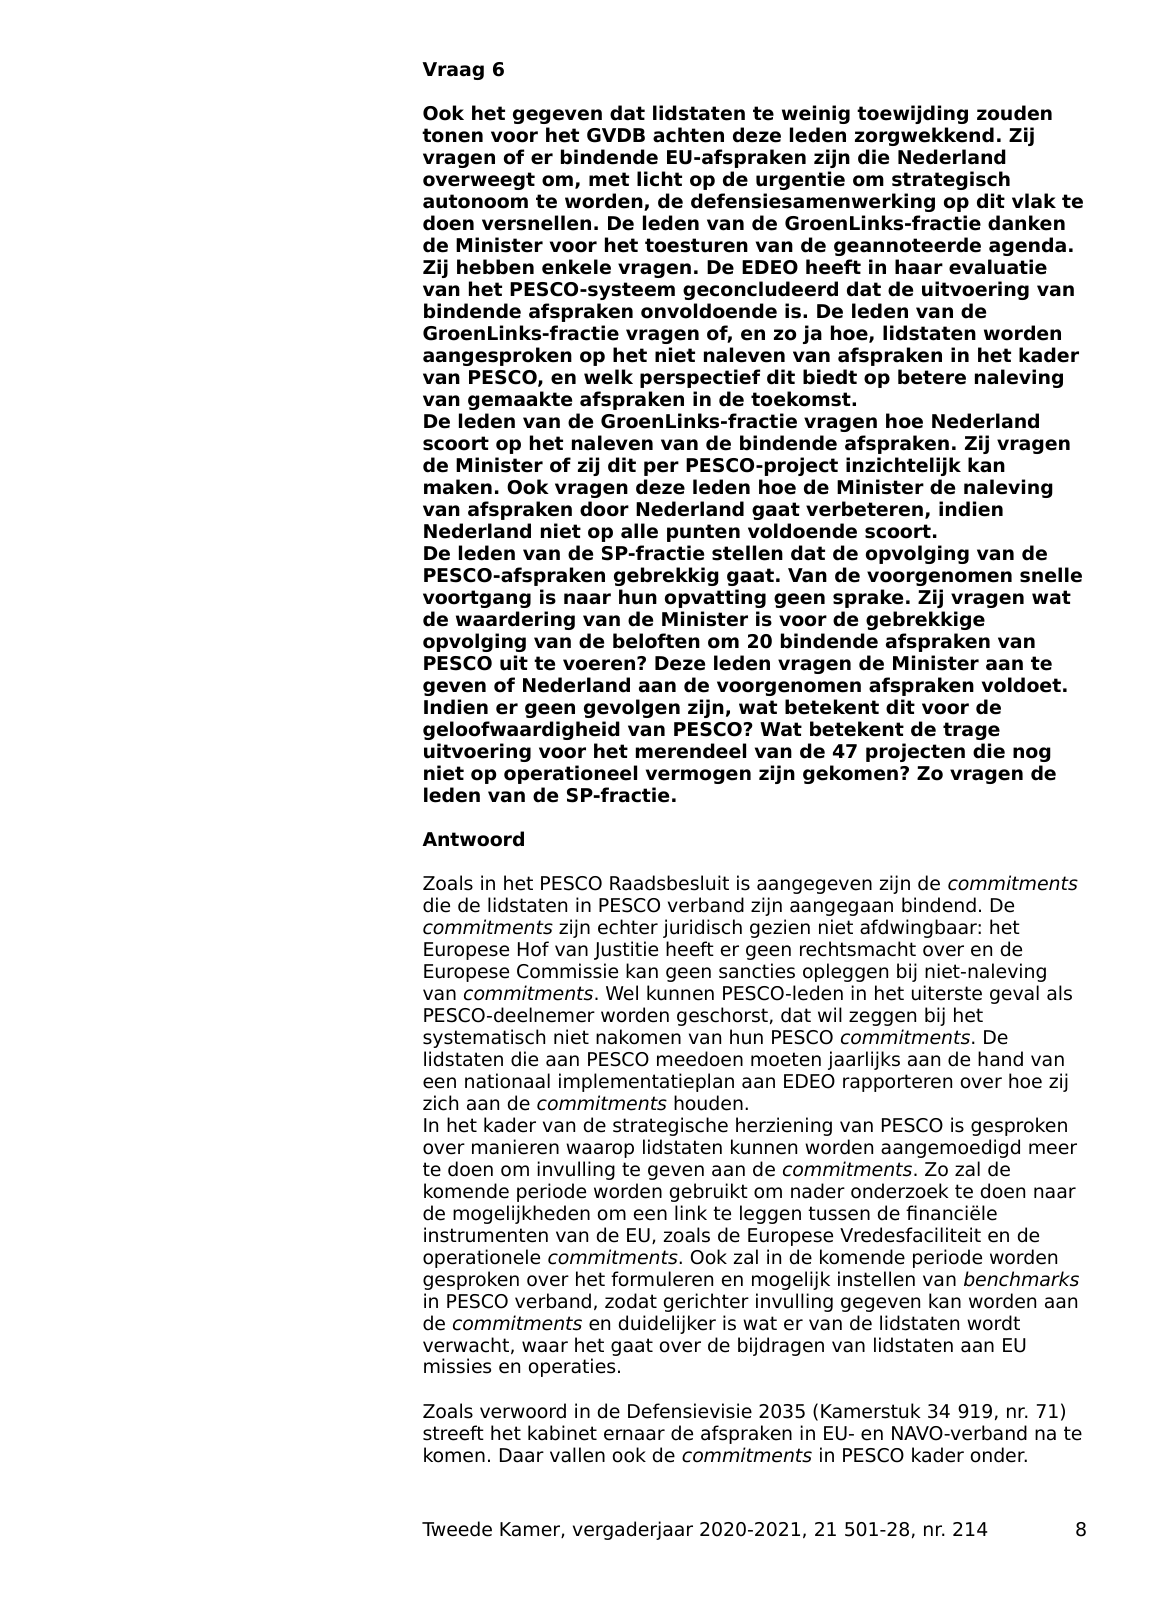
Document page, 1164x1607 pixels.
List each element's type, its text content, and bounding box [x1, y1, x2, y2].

subtitle Vraag 6 [422, 59, 1087, 81]
subtitle Antwoord [422, 829, 1087, 851]
text De leden van de SP-fractie stellen dat de opvolging van de PESCO-afspraken gebrekkig gaat. Van de voorgenomen snelle voortgang is naar hun opvatting geen sprake. Zij vragen wat de waardering van de Minister is voor de gebrekkige opvolging van de beloften om 20 bindende afspraken van PESCO uit te voeren? Deze leden vragen de Minister aan te geven of Nederland aan de voorgenomen afspraken voldoet. Indien er geen gevolgen zijn, wat betekent dit voor de geloofwaardigheid van PESCO? Wat betekent de trage uitvoering voor het merendeel van de 47 projecten die nog niet op operationeel vermogen zijn gekomen? Zo vragen de leden van de SP-fractie. [422, 543, 1087, 807]
text Ook het gegeven dat lidstaten te weinig toewijding zouden tonen voor het GVDB achten deze leden zorgwekkend. Zij vragen of er bindende EU-afspraken zijn die Nederland overweegt om, met licht op de urgentie om strategisch autonoom te worden, de defensiesamenwerking op dit vlak te doen versnellen. De leden van de GroenLinks-fractie danken de Minister voor het toesturen van de geannoteerde agenda. Zij hebben enkele vragen. De EDEO heeft in haar evaluatie van het PESCO-systeem geconcludeerd dat de uitvoering van bindende afspraken onvoldoende is. De leden van de GroenLinks-fractie vragen of, en zo ja hoe, lidstaten worden aangesproken op het niet naleven van afspraken in het kader van PESCO, en welk perspectief dit biedt op betere naleving van gemaakte afspraken in de toekomst. [422, 103, 1087, 411]
text De leden van de GroenLinks-fractie vragen hoe Nederland scoort op het naleven van de bindende afspraken. Zij vragen de Minister of zij dit per PESCO-project inzichtelijk kan maken. Ook vragen deze leden hoe de Minister de naleving van afspraken door Nederland gaat verbeteren, indien Nederland niet op alle punten voldoende scoort. [422, 411, 1087, 543]
text Zoals in het PESCO Raadsbesluit is aangegeven zijn de commitments die de lidstaten in PESCO verband zijn aangegaan bindend. De commitments zijn echter juridisch gezien niet afdwingbaar: het Europese Hof van Justitie heeft er geen rechtsmacht over en de Europese Commissie kan geen sancties opleggen bij niet-naleving van commitments. Wel kunnen PESCO-leden in het uiterste geval als PESCO-deelnemer worden geschorst, dat wil zeggen bij het systematisch niet nakomen van hun PESCO commitments. De lidstaten die aan PESCO meedoen moeten jaarlijks aan de hand van een nationaal implementatieplan aan EDEO rapporteren over hoe zij zich aan de commitments houden. [422, 873, 1087, 1115]
text Zoals verwoord in de Defensievisie 2035 (Kamerstuk 34 919, nr. 71) streeft het kabinet ernaar de afspraken in EU- en NAVO-verband na te komen. Daar vallen ook de commitments in PESCO kader onder. [422, 1401, 1087, 1467]
text In het kader van de strategische herziening van PESCO is gesproken over manieren waarop lidstaten kunnen worden aangemoedigd meer te doen om invulling te geven aan de commitments. Zo zal de komende periode worden gebruikt om nader onderzoek te doen naar de mogelijkheden om een link te leggen tussen de financiële instrumenten van de EU, zoals de Europese Vredesfaciliteit en de operationele commitments. Ook zal in de komende periode worden gesproken over het formuleren en mogelijk instellen van benchmarks in PESCO verband, zodat gerichter invulling gegeven kan worden aan de commitments en duidelijker is wat er van de lidstaten wordt verwacht, waar het gaat over de bijdragen van lidstaten aan EU missies en operaties. [422, 1115, 1087, 1378]
